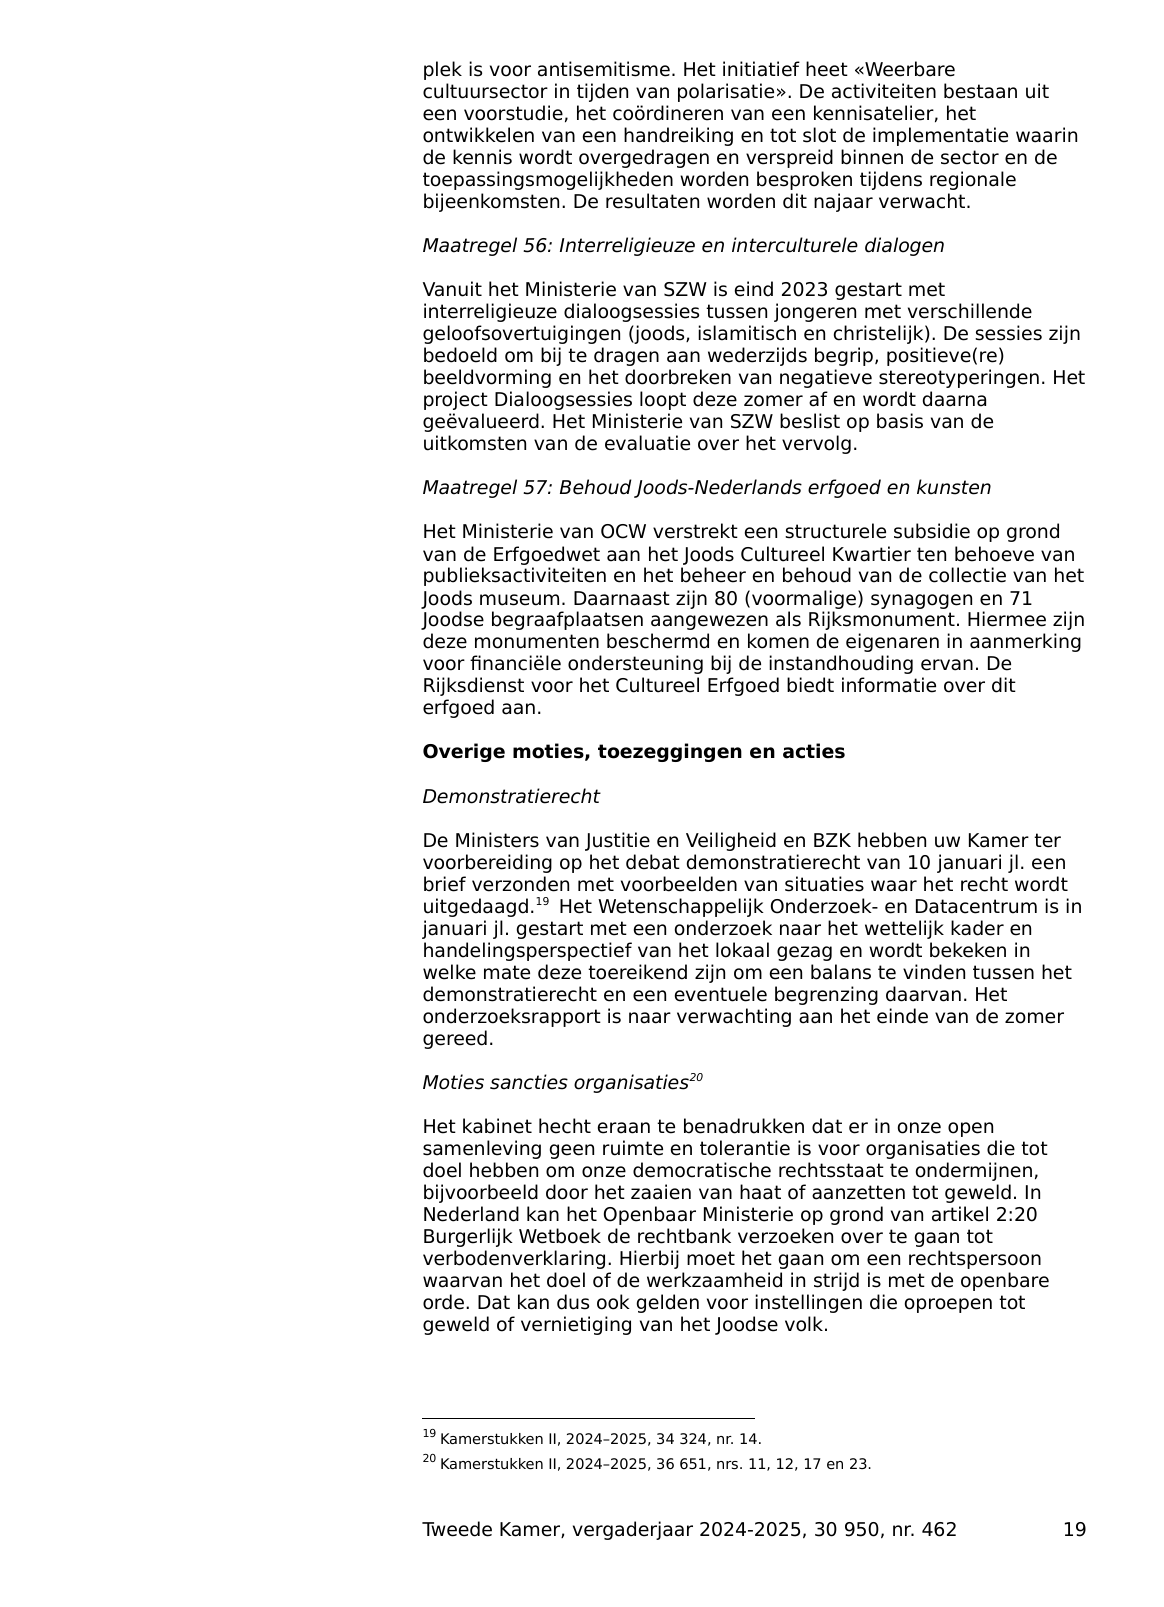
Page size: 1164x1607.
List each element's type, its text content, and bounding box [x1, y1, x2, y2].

subtitle Demonstratierecht [422, 786, 1087, 808]
text Het Ministerie van OCW verstrekt een structurele subsidie op grond van de Erfgoedwet aan het Joods Cultureel Kwartier ten behoeve van publieksactiviteiten en het beheer en behoud van de collectie van het Joods museum. Daarnaast zijn 80 (voormalige) synagogen en 71 Joodse begraafplaatsen aangewezen als Rijksmonument. Hiermee zijn deze monumenten beschermd en komen de eigenaren in aanmerking voor financiële ondersteuning bij de instandhouding ervan. De Rijksdienst voor het Cultureel Erfgoed biedt informatie over dit erfgoed aan. [422, 521, 1087, 719]
text De Ministers van Justitie en Veiligheid en BZK hebben uw Kamer ter voorbereiding op het debat demonstratierecht van 10 januari jl. een brief verzonden met voorbeelden van situaties waar het recht wordt uitgedaagd. Het Wetenschappelijk Onderzoek- en Datacentrum is in januari jl. gestart met een onderzoek naar het wettelijk kader en handelingsperspectief van het lokaal gezag en wordt bekeken in welke mate deze toereikend zijn om een balans te vinden tussen het demonstratierecht en een eventuele begrenzing daarvan. Het onderzoeksrapport is naar verwachting aan het einde van de zomer gereed. [422, 830, 1087, 1049]
text plek is voor antisemitisme. Het initiatief heet «Weerbare cultuursector in tijden van polarisatie». De activiteiten bestaan uit een voorstudie, het coördineren van een kennisatelier, het ontwikkelen van een handreiking en tot slot de implementatie waarin de kennis wordt overgedragen en verspreid binnen de sector en de toepassingsmogelijkheden worden besproken tijdens regionale bijeenkomsten. De resultaten worden dit najaar verwacht. [422, 59, 1087, 213]
subtitle Maatregel 57: Behoud Joods-Nederlands erfgoed en kunsten [422, 477, 1087, 499]
text Vanuit het Ministerie van SZW is eind 2023 gestart met interreligieuze dialoogsessies tussen jongeren met verschillende geloofsovertuigingen (joods, islamitisch en christelijk). De sessies zijn bedoeld om bij te dragen aan wederzijds begrip, positieve(re) beeldvorming en het doorbreken van negatieve stereotyperingen. Het project Dialoogsessies loopt deze zomer af en wordt daarna geëvalueerd. Het Ministerie van SZW beslist op basis van de uitkomsten van de evaluatie over het vervolg. [422, 279, 1087, 455]
text Kamerstukken II, 2024–2025, 34 324, nr. 14. [422, 1427, 1087, 1449]
subtitle Moties sancties organisaties [422, 1072, 1087, 1094]
subtitle Overige moties, toezeggingen en acties [422, 741, 1087, 763]
text Kamerstukken II, 2024–2025, 36 651, nrs. 11, 12, 17 en 23. [422, 1452, 1087, 1474]
subtitle Maatregel 56: Interreligieuze en interculturele dialogen [422, 235, 1087, 257]
text Het kabinet hecht eraan te benadrukken dat er in onze open samenleving geen ruimte en tolerantie is voor organisaties die tot doel hebben om onze democratische rechtsstaat te ondermijnen, bijvoorbeeld door het zaaien van haat of aanzetten tot geweld. In Nederland kan het Openbaar Ministerie op grond van artikel 2:20 Burgerlijk Wetboek de rechtbank verzoeken over te gaan tot verbodenverklaring. Hierbij moet het gaan om een rechtspersoon waarvan het doel of de werkzaamheid in strijd is met de openbare orde. Dat kan dus ook gelden voor instellingen die oproepen tot geweld of vernietiging van het Joodse volk. [422, 1116, 1087, 1336]
